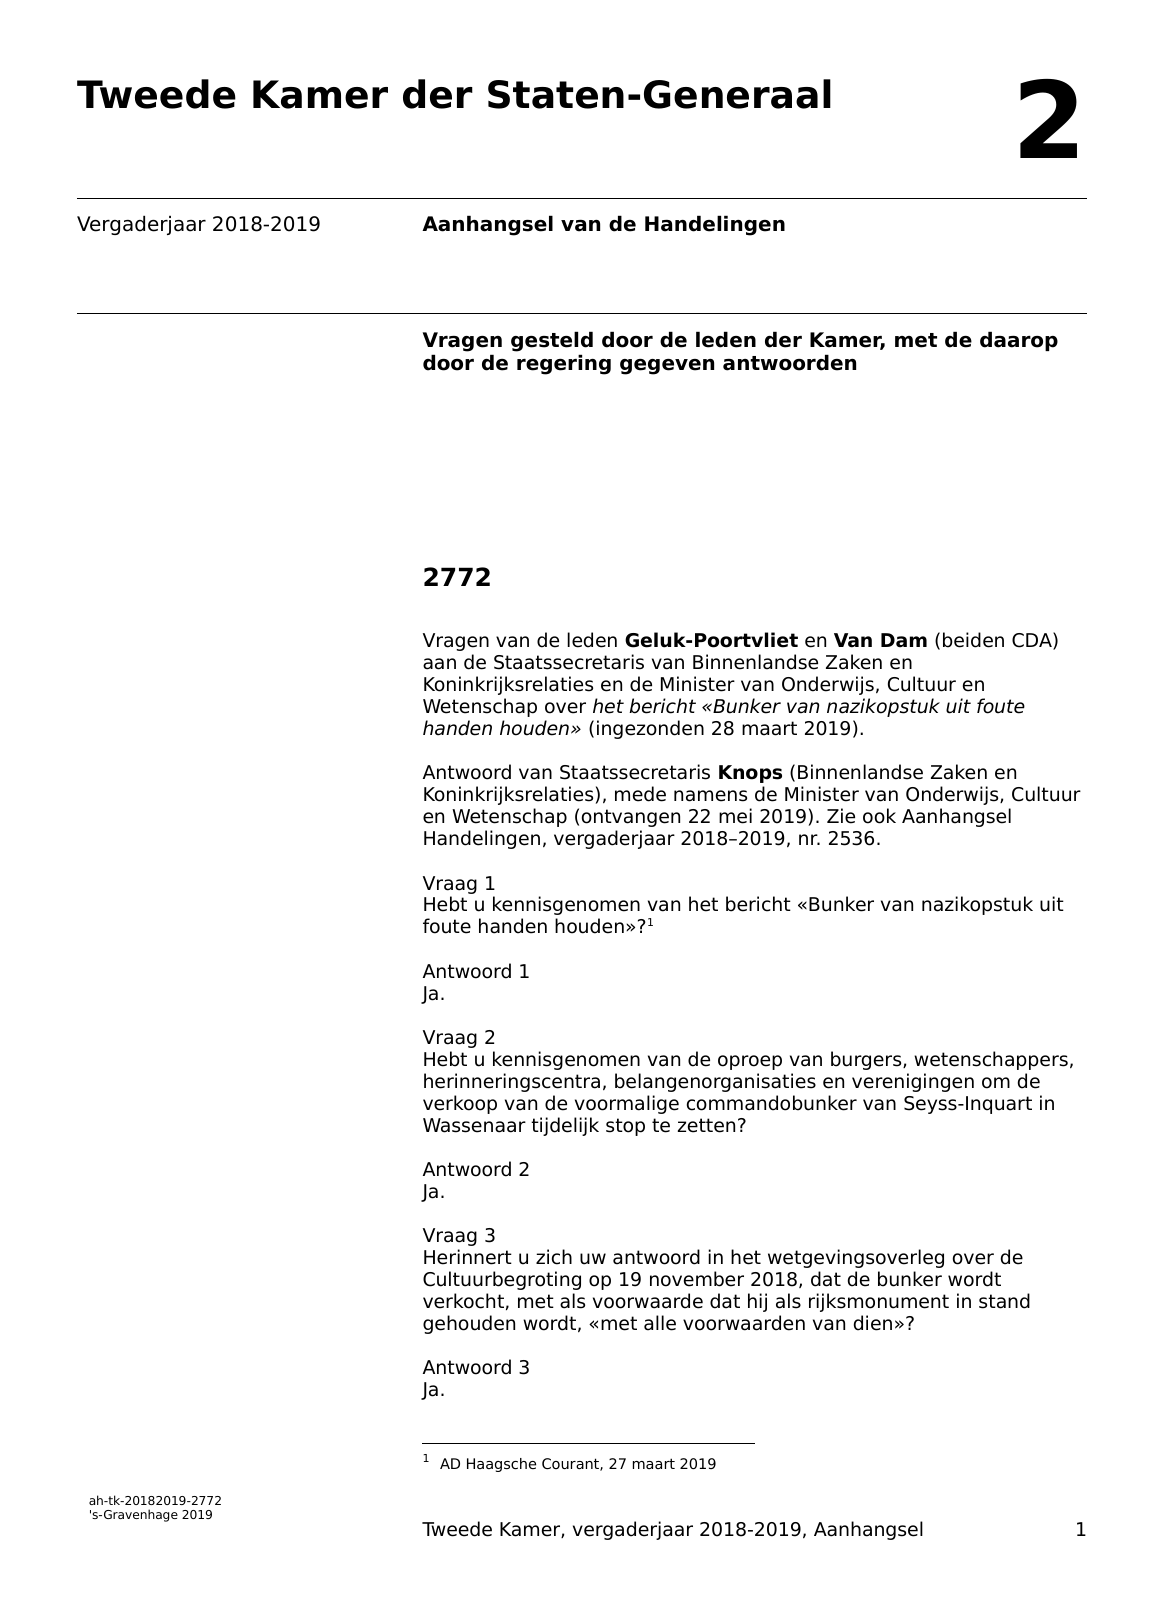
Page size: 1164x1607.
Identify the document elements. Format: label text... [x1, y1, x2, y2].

text Antwoord 2 [422, 1159, 1087, 1181]
text Antwoord 1 [422, 961, 1087, 982]
table_header Tweede Kamer der Staten-Generaal [77, 59, 886, 198]
table_cell Aanhangsel van de Handelingen [422, 199, 1087, 313]
text Ja. [422, 1379, 1087, 1401]
text 2772 [422, 563, 1087, 592]
text Antwoord van Staatssecretaris Knops (Binnenlandse Zaken en Koninkrijksrelaties), mede namens de Minister van Onderwijs, Cultuur en Wetenschap (ontvangen 22 mei 2019). Zie ook Aanhangsel Handelingen, vergaderjaar 2018–2019, nr. 2536. [422, 762, 1087, 850]
text Hebt u kennisgenomen van de oproep van burgers, wetenschappers, herinneringscentra, belangenorganisaties en verenigingen om de verkoop van de voormalige commandobunker van Seyss-Inquart in Wassenaar tijdelijk stop te zetten? [422, 1049, 1087, 1137]
table_header 2 [886, 59, 1087, 198]
table_cell [77, 314, 422, 375]
text 's-Gravenhage 2019 [88, 1508, 323, 1522]
text Hebt u kennisgenomen van het bericht «Bunker van nazikopstuk uit foute handen houden»? [422, 894, 1087, 938]
text Vraag 1 [422, 872, 1087, 894]
text Vraag 3 [422, 1225, 1087, 1247]
text Ja. [422, 982, 1087, 1004]
text Vragen van de leden Geluk-Poortvliet en Van Dam (beiden CDA) aan de Staatssecretaris van Binnenlandse Zaken en Koninkrijksrelaties en de Minister van Onderwijs, Cultuur en Wetenschap over het bericht «Bunker van nazikopstuk uit foute handen houden» (ingezonden 28 maart 2019). [422, 630, 1087, 740]
table_cell Vergaderjaar 2018-2019 [77, 199, 422, 313]
text Vraag 2 [422, 1027, 1087, 1049]
table_cell Vragen gesteld door de leden der Kamer, met de daarop door de regering gegeven antwoorden [422, 314, 1087, 375]
text ah-tk-20182019-2772 [88, 1494, 323, 1508]
text AD Haagsche Courant, 27 maart 2019 [422, 1452, 1087, 1474]
text Antwoord 3 [422, 1357, 1087, 1379]
text Herinnert u zich uw antwoord in het wetgevingsoverleg over de Cultuurbegroting op 19 november 2018, dat de bunker wordt verkocht, met als voorwaarde dat hij als rijksmonument in stand gehouden wordt, «met alle voorwaarden van dien»? [422, 1247, 1087, 1335]
text Ja. [422, 1181, 1087, 1203]
